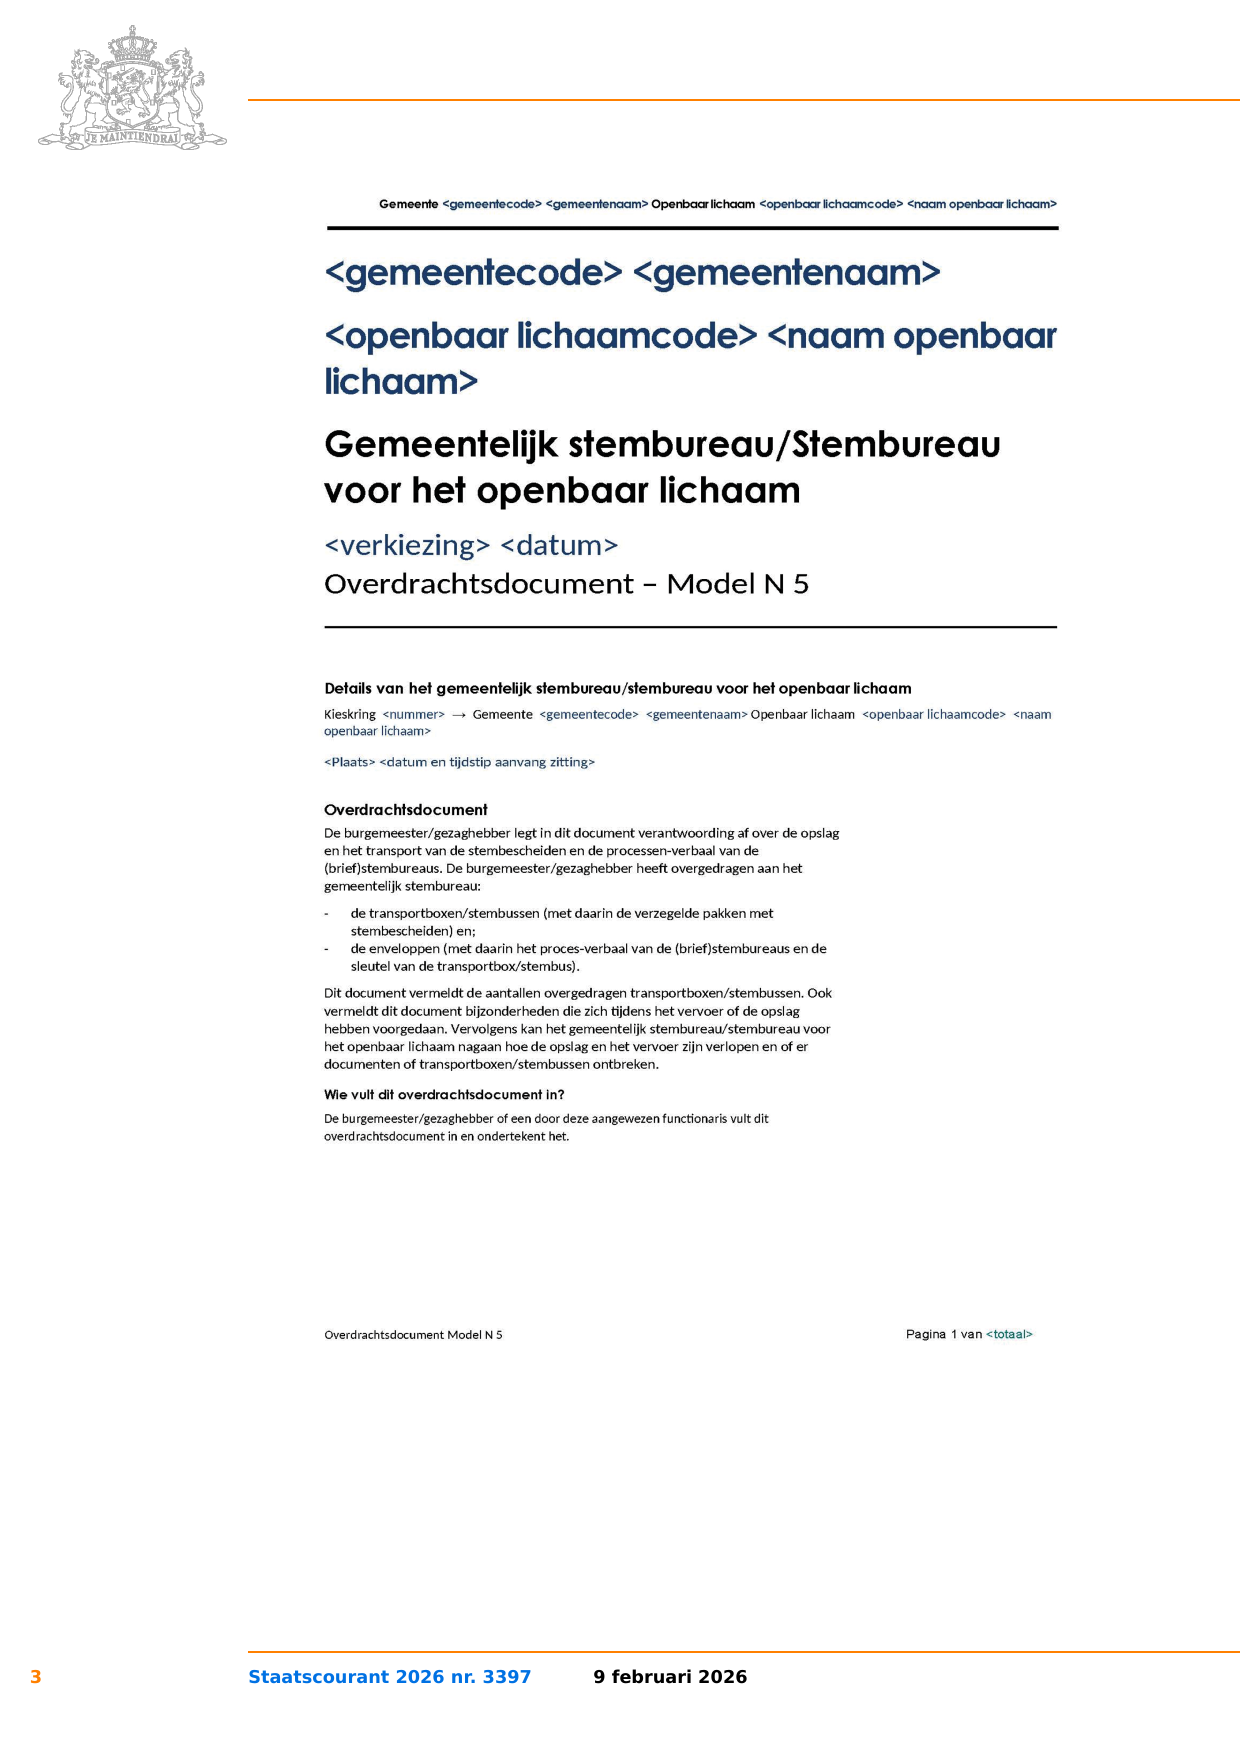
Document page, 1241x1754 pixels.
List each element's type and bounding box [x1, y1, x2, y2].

picture [38, 25, 227, 150]
picture [248, 155, 1134, 1407]
